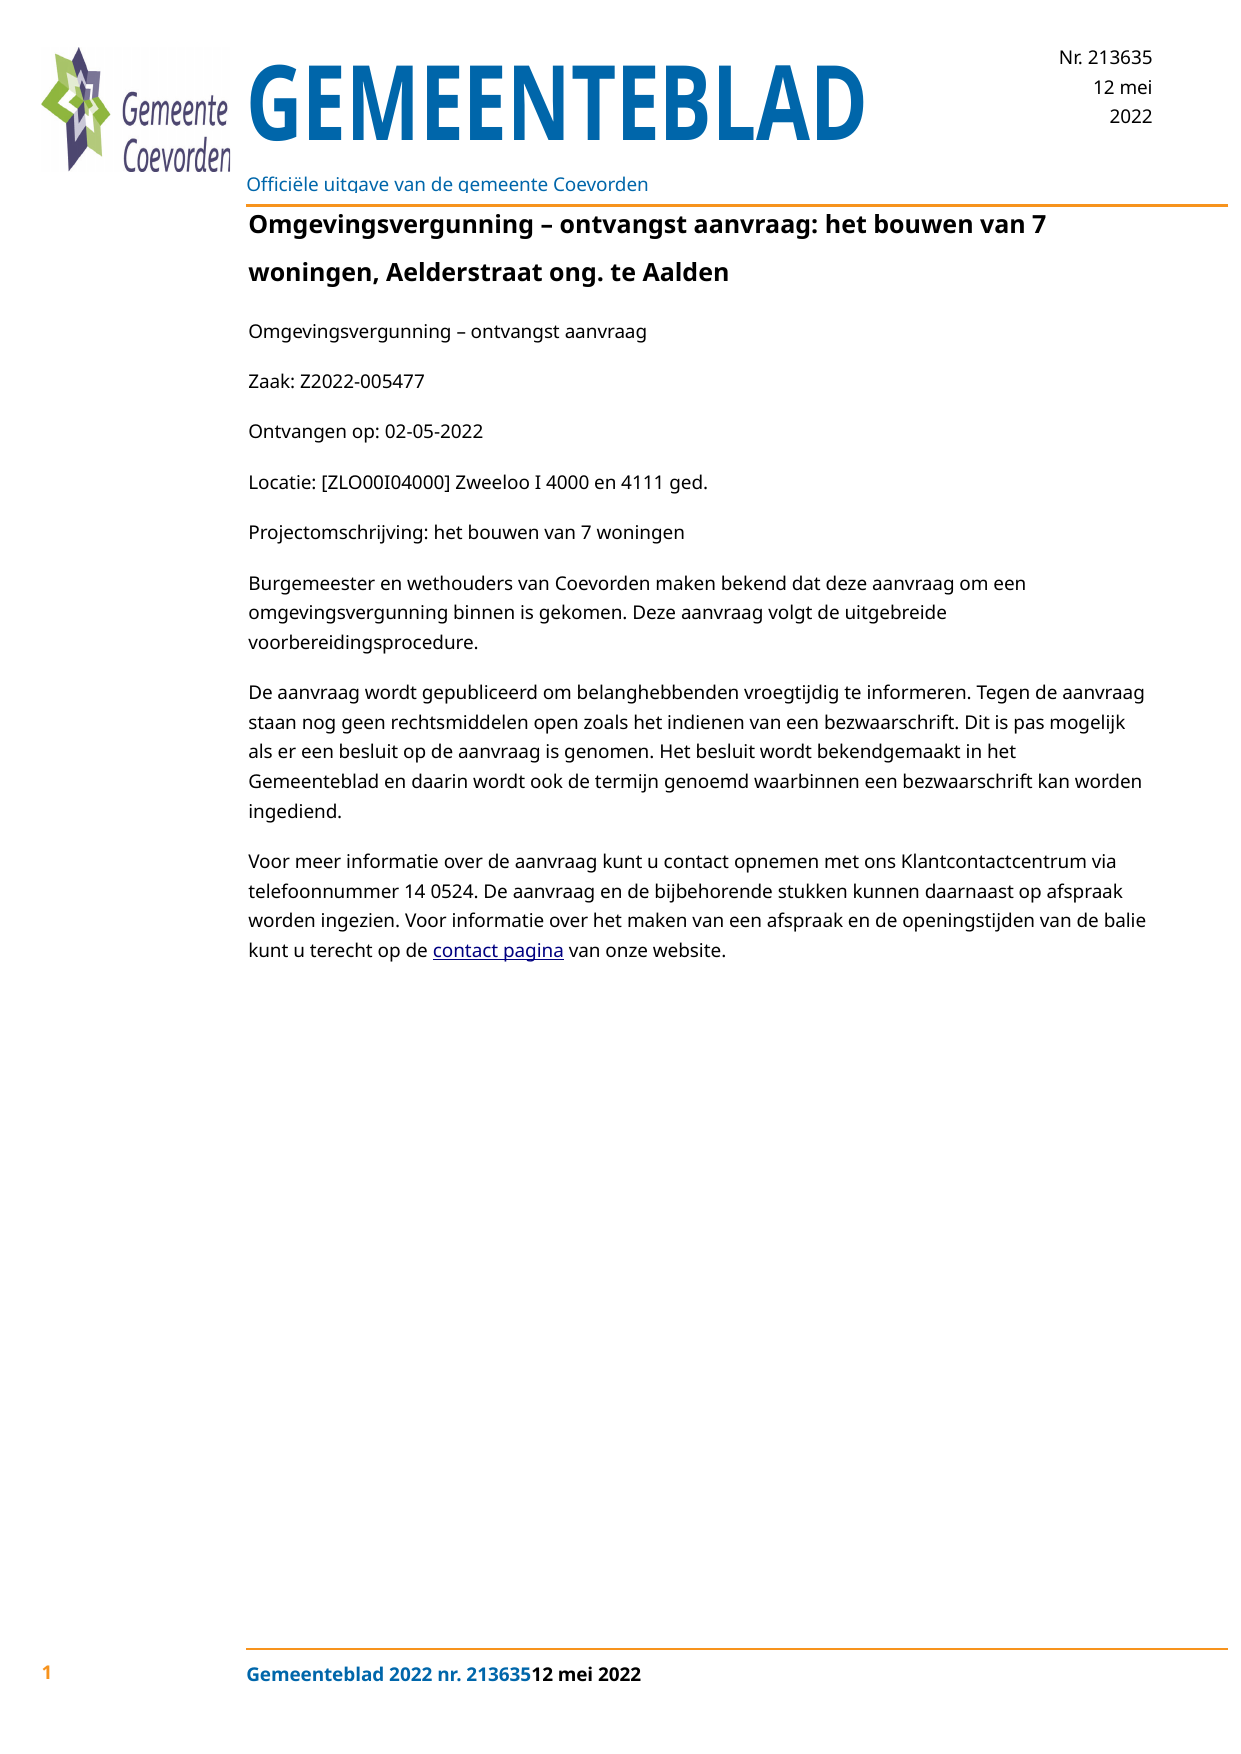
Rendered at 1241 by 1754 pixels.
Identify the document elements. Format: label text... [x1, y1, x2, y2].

text Ontvangen op: 02-05-2022 [248, 419, 1152, 444]
text Zaak: Z2022-005477 [248, 368, 1152, 394]
text Omgevingsvergunning – ontvangst aanvraag [248, 318, 1152, 344]
text Projectomschrijving: het bouwen van 7 woningen [248, 519, 1152, 545]
picture [41, 47, 231, 172]
text De aanvraag wordt gepubliceerd om belanghebbenden vroegtijdig te informeren. Tegen de aanvraag staan nog geen rechtsmiddelen open zoals het indienen van een bezwaarschrift. Dit is pas mogelijk als er een besluit op de aanvraag is genomen. Het besluit wordt bekendgemaakt in het Gemeenteblad en daarin wordt ook de termijn genoemd waarbinnen een bezwaarschrift kan worden ingediend. [248, 679, 1152, 824]
text Voor meer informatie over de aanvraag kunt u contact opnemen met ons Klantcontactcentrum via telefoonnummer 14 0524. De aanvraag en de bijbehorende stukken kunnen daarnaast op afspraak worden ingezien. Voor informatie over het maken van een afspraak en de openingstijden van de balie kunt u terecht op de contact pagina van onze website. [248, 848, 1152, 963]
text Burgemeester en wethouders van Coevorden maken bekend dat deze aanvraag om een omgevingsvergunning binnen is gekomen. Deze aanvraag volgt de uitgebreide voorbereidingsprocedure. [248, 570, 1152, 655]
text Locatie: [ZLO00I04000] Zweeloo I 4000 en 4111 ged. [248, 469, 1152, 495]
text Omgevingsvergunning – ontvangst aanvraag: het bouwen van 7 woningen, Aelderstraat ong. te Aalden [248, 207, 1152, 288]
